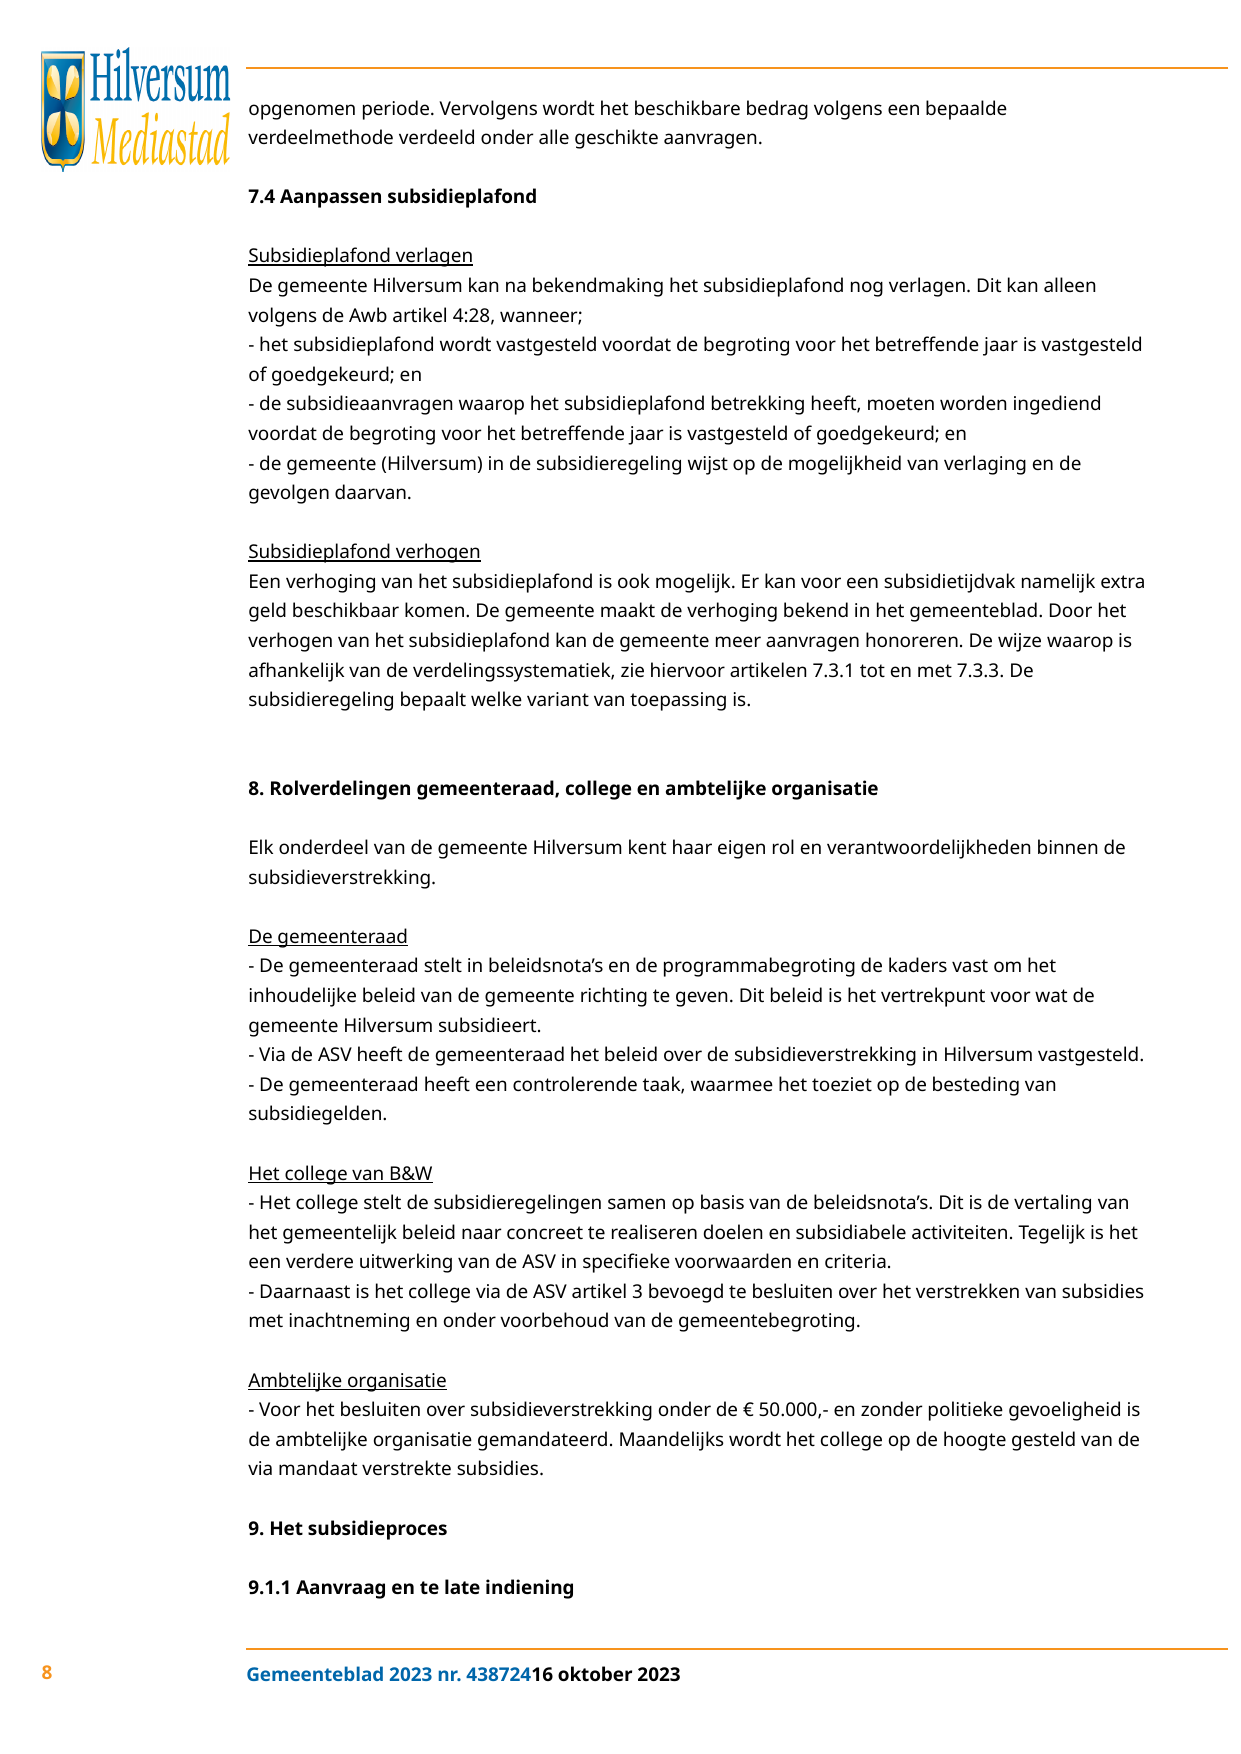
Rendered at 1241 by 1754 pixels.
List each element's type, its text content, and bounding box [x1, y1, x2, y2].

text Elk onderdeel van de gemeente Hilversum kent haar eigen rol en verantwoordelijkheden binnen de subsidieverstrekking. [248, 834, 1152, 890]
text - De gemeenteraad heeft een controlerende taak, waarmee het toeziet op de besteding van subsidiegelden. [248, 1071, 1152, 1126]
picture [41, 47, 231, 172]
text opgenomen periode. Vervolgens wordt het beschikbare bedrag volgens een bepaalde verdeelmethode verdeeld onder alle geschikte aanvragen. [248, 95, 1152, 150]
text 9.1.1 Aanvraag en te late indiening [248, 1574, 1152, 1600]
text - Daarnaast is het college via de ASV artikel 3 bevoegd te besluiten over het verstrekken van subsidies met inachtneming en onder voorbehoud van de gemeentebegroting. [248, 1278, 1152, 1333]
text Een verhoging van het subsidieplafond is ook mogelijk. Er kan voor een subsidietijdvak namelijk extra geld beschikbaar komen. De gemeente maakt de verhoging bekend in het gemeenteblad. Door het verhogen van het subsidieplafond kan de gemeente meer aanvragen honoreren. De wijze waarop is afhankelijk van de verdelingssystematiek, zie hiervoor artikelen 7.3.1 tot en met 7.3.3. De subsidieregeling bepaalt welke variant van toepassing is. [248, 568, 1152, 712]
text - Voor het besluiten over subsidieverstrekking onder de € 50.000,- en zonder politieke gevoeligheid is de ambtelijke organisatie gemandateerd. Maandelijks wordt het college op de hoogte gesteld van de via mandaat verstrekte subsidies. [248, 1396, 1152, 1481]
text Ambtelijke organisatie [248, 1367, 1152, 1393]
text Subsidieplafond verlagen [248, 243, 1152, 268]
text - de gemeente (Hilversum) in de subsidieregeling wijst op de mogelijkheid van verlaging en de gevolgen daarvan. [248, 450, 1152, 505]
text 9. Het subsidieproces [248, 1515, 1152, 1541]
text 7.4 Aanpassen subsidieplafond [248, 183, 1152, 209]
text 8. Rolverdelingen gemeenteraad, college en ambtelijke organisatie [248, 775, 1152, 801]
text Subsidieplafond verhogen [248, 538, 1152, 564]
text - Via de ASV heeft de gemeenteraad het beleid over de subsidieverstrekking in Hilversum vastgesteld. [248, 1041, 1152, 1067]
text De gemeenteraad [248, 923, 1152, 949]
text - De gemeenteraad stelt in beleidsnota’s en de programmabegroting de kaders vast om het inhoudelijke beleid van de gemeente richting te geven. Dit beleid is het vertrekpunt voor wat de gemeente Hilversum subsidieert. [248, 953, 1152, 1038]
text - de subsidieaanvragen waarop het subsidieplafond betrekking heeft, moeten worden ingediend voordat de begroting voor het betreffende jaar is vastgesteld of goedgekeurd; en [248, 391, 1152, 446]
text De gemeente Hilversum kan na bekendmaking het subsidieplafond nog verlagen. Dit kan alleen volgens de Awb artikel 4:28, wanneer; [248, 272, 1152, 328]
text - het subsidieplafond wordt vastgesteld voordat de begroting voor het betreffende jaar is vastgesteld of goedgekeurd; en [248, 331, 1152, 387]
text Het college van B&W [248, 1160, 1152, 1186]
text - Het college stelt de subsidieregelingen samen op basis van de beleidsnota’s. Dit is de vertaling van het gemeentelijk beleid naar concreet te realiseren doelen en subsidiabele activiteiten. Tegelijk is het een verdere uitwerking van de ASV in specifieke voorwaarden en criteria. [248, 1189, 1152, 1274]
